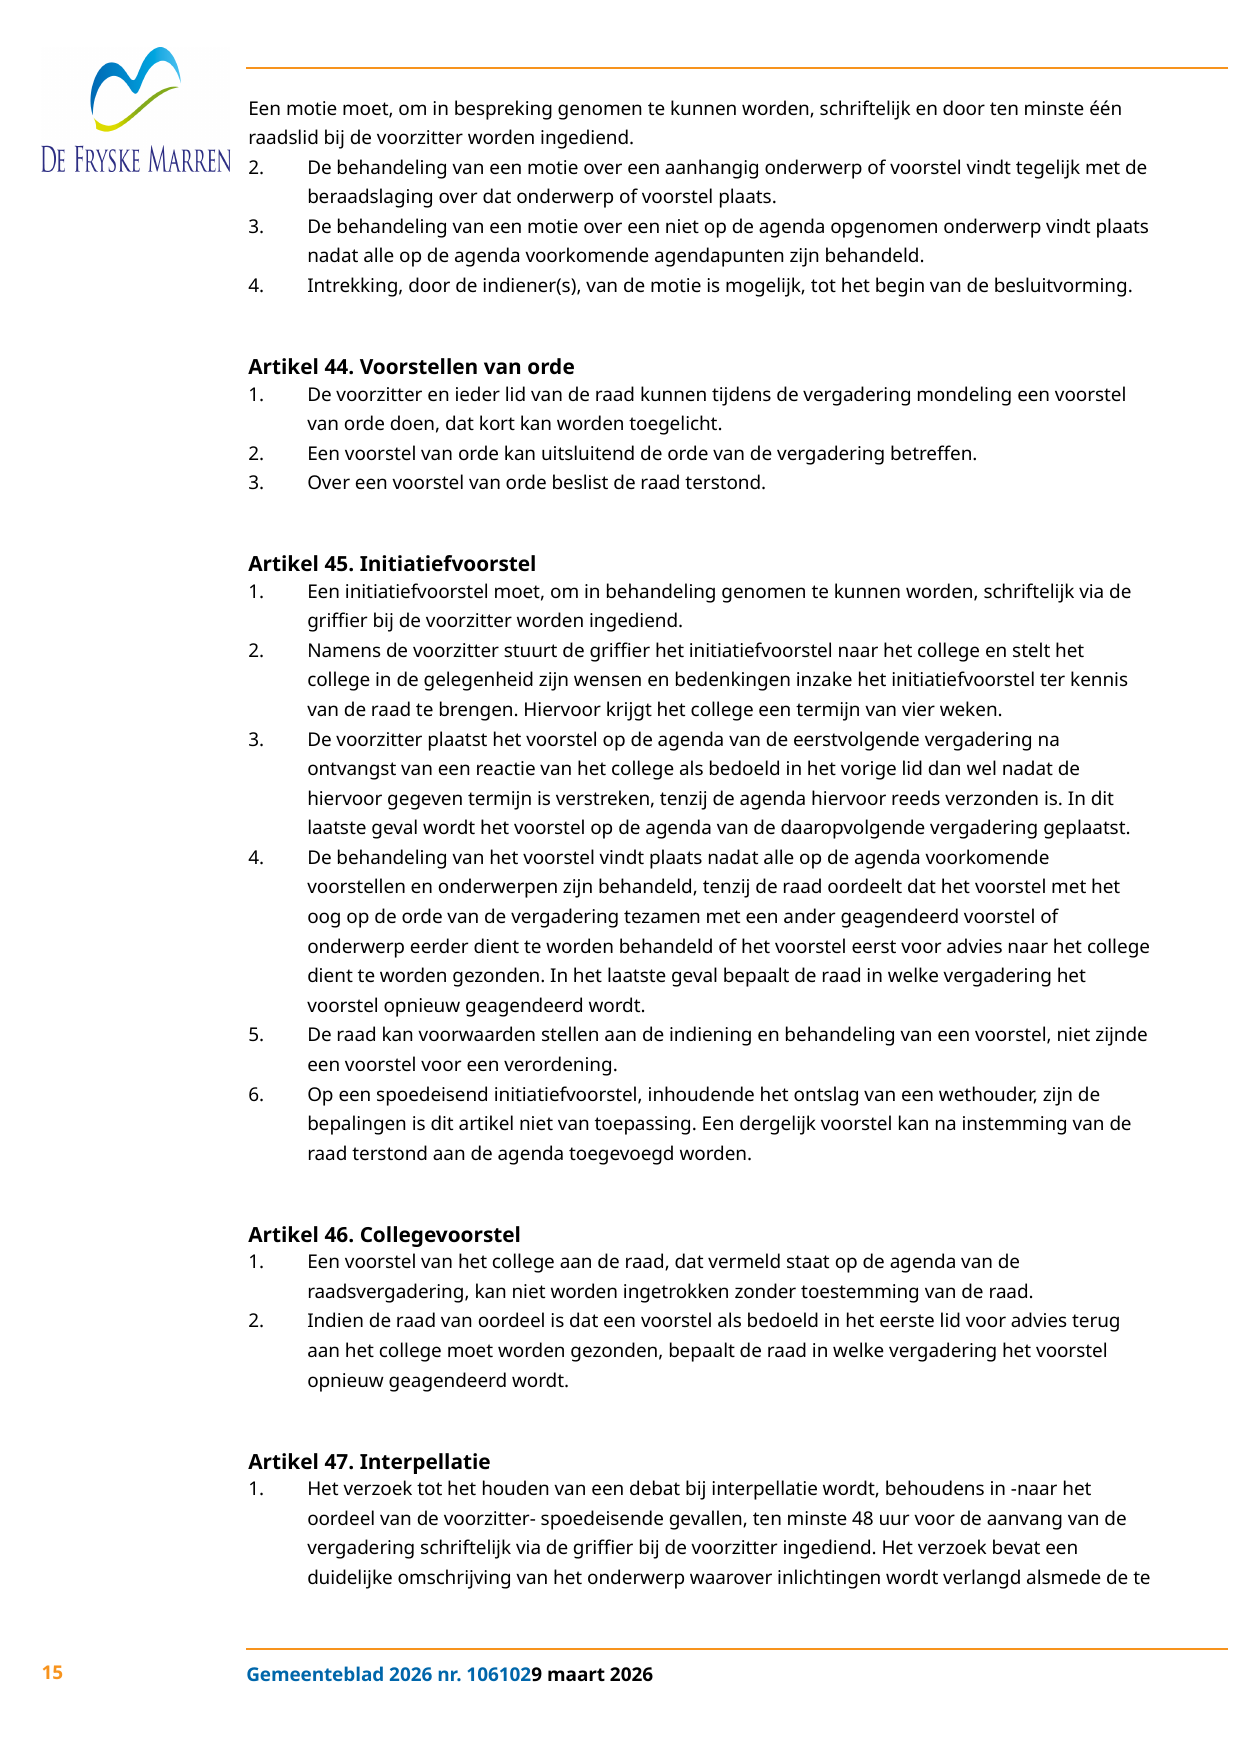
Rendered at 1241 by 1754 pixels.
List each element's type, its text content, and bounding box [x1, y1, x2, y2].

text Artikel 45. Initiatiefvoorstel [248, 549, 1152, 578]
list Indien de raad van oordeel is dat een voorstel als bedoeld in het eerste lid voor advies terug aan het college moet worden gezonden, bepaalt de raad in welke vergadering het voorstel opnieuw geagendeerd wordt. [248, 1308, 1152, 1392]
list Een voorstel van orde kan uitsluitend de orde van de vergadering betreffen. [248, 440, 1152, 466]
list De behandeling van het voorstel vindt plaats nadat alle op de agenda voorkomende voorstellen en onderwerpen zijn behandeld, tenzij de raad oordeelt dat het voorstel met het oog op de orde van de vergadering tezamen met een ander geagendeerd voorstel of onderwerp eerder dient te worden behandeld of het voorstel eerst voor advies naar het college dient te worden gezonden. In het laatste geval bepaalt de raad in welke vergadering het voorstel opnieuw geagendeerd wordt. [248, 844, 1152, 1018]
list De behandeling van een motie over een niet op de agenda opgenomen onderwerp vindt plaats nadat alle op de agenda voorkomende agendapunten zijn behandeld. [248, 213, 1152, 268]
list Intrekking, door de indiener(s), van de motie is mogelijk, tot het begin van de besluitvorming. [248, 272, 1152, 298]
list Namens de voorzitter stuurt de griffier het initiatiefvoorstel naar het college en stelt het college in de gelegenheid zijn wensen en bedenkingen inzake het initiatiefvoorstel ter kennis van de raad te brengen. Hiervoor krijgt het college een termijn van vier weken. [248, 637, 1152, 722]
list Het verzoek tot het houden van een debat bij interpellatie wordt, behoudens in -naar het oordeel van de voorzitter- spoedeisende gevallen, ten minste 48 uur voor de aanvang van de vergadering schriftelijk via de griffier bij de voorzitter ingediend. Het verzoek bevat een duidelijke omschrijving van het onderwerp waarover inlichtingen wordt verlangd alsmede de te [248, 1475, 1152, 1590]
list De behandeling van een motie over een aanhangig onderwerp of voorstel vindt tegelijk met de beraadslaging over dat onderwerp of voorstel plaats. [248, 154, 1152, 209]
list Over een voorstel van orde beslist de raad terstond. [248, 469, 1152, 495]
list Op een spoedeisend initiatiefvoorstel, inhoudende het ontslag van een wethouder, zijn de bepalingen is dit artikel niet van toepassing. Een dergelijk voorstel kan na instemming van de raad terstond aan de agenda toegevoegd worden. [248, 1081, 1152, 1166]
text Artikel 44. Voorstellen van orde [248, 352, 1152, 381]
list De voorzitter plaatst het voorstel op de agenda van de eerstvolgende vergadering na ontvangst van een reactie van het college als bedoeld in het vorige lid dan wel nadat de hiervoor gegeven termijn is verstreken, tenzij de agenda hiervoor reeds verzonden is. In dit laatste geval wordt het voorstel op de agenda van de daaropvolgende vergadering geplaatst. [248, 726, 1152, 840]
text Een motie moet, om in bespreking genomen te kunnen worden, schriftelijk en door ten minste één raadslid bij de voorzitter worden ingediend. [248, 95, 1152, 150]
text Artikel 47. Interpellatie [248, 1447, 1152, 1475]
list Een initiatiefvoorstel moet, om in behandeling genomen te kunnen worden, schriftelijk via de griffier bij de voorzitter worden ingediend. [248, 578, 1152, 633]
picture [41, 47, 231, 172]
list De raad kan voorwaarden stellen aan de indiening en behandeling van een voorstel, niet zijnde een voorstel voor een verordening. [248, 1022, 1152, 1077]
text Artikel 46. Collegevoorstel [248, 1220, 1152, 1248]
list De voorzitter en ieder lid van de raad kunnen tijdens de vergadering mondeling een voorstel van orde doen, dat kort kan worden toegelicht. [248, 381, 1152, 436]
list Een voorstel van het college aan de raad, dat vermeld staat op de agenda van de raadsvergadering, kan niet worden ingetrokken zonder toestemming van de raad. [248, 1248, 1152, 1304]
